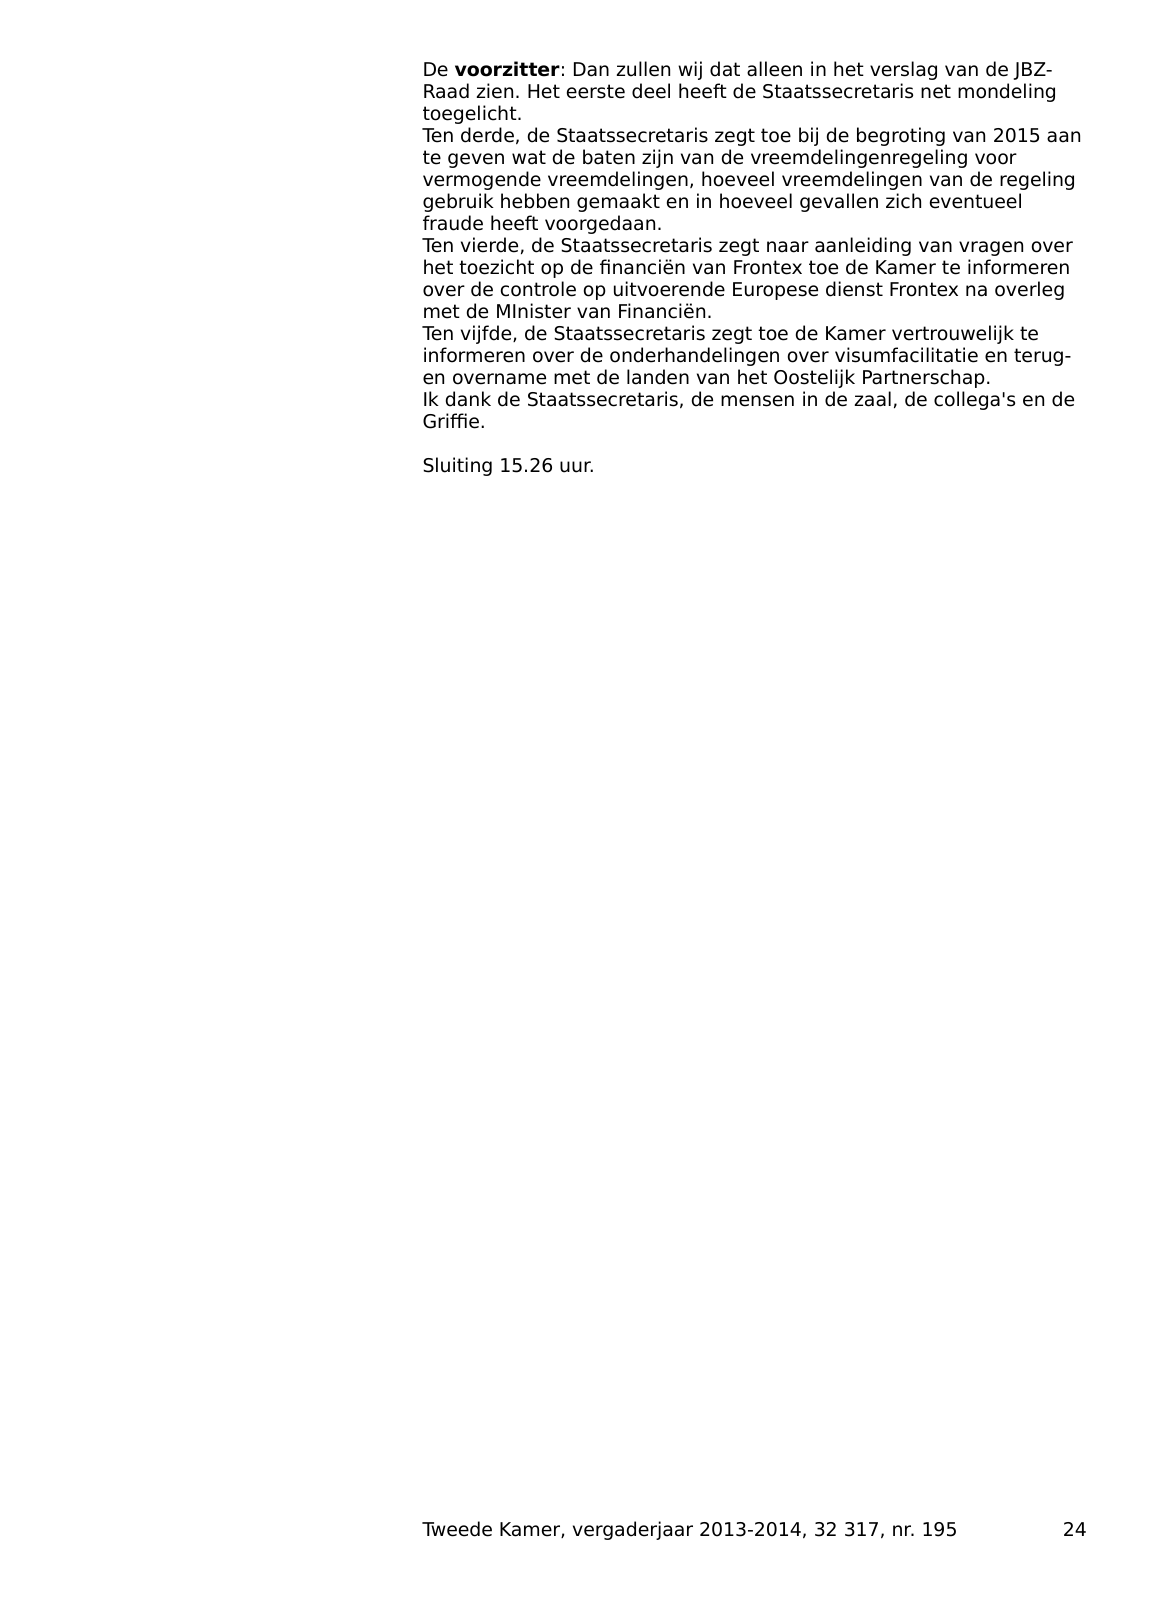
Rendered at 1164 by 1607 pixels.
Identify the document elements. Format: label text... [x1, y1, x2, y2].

text Ik dank de Staatssecretaris, de mensen in de zaal, de collega's en de Griffie. [422, 389, 1087, 433]
text Ten derde, de Staatssecretaris zegt toe bij de begroting van 2015 aan te geven wat de baten zijn van de vreemdelingenregeling voor vermogende vreemdelingen, hoeveel vreemdelingen van de regeling gebruik hebben gemaakt en in hoeveel gevallen zich eventueel fraude heeft voorgedaan. [422, 125, 1087, 235]
text Ten vijfde, de Staatssecretaris zegt toe de Kamer vertrouwelijk te informeren over de onderhandelingen over visumfacilitatie en terug- en overname met de landen van het Oostelijk Partnerschap. [422, 323, 1087, 389]
text Ten vierde, de Staatssecretaris zegt naar aanleiding van vragen over het toezicht op de financiën van Frontex toe de Kamer te informeren over de controle op uitvoerende Europese dienst Frontex na overleg met de MInister van Financiën. [422, 235, 1087, 323]
text De voorzitter: Dan zullen wij dat alleen in het verslag van de JBZ-Raad zien. Het eerste deel heeft de Staatssecretaris net mondeling toegelicht. [422, 59, 1087, 125]
text Sluiting 15.26 uur. [422, 455, 1087, 477]
